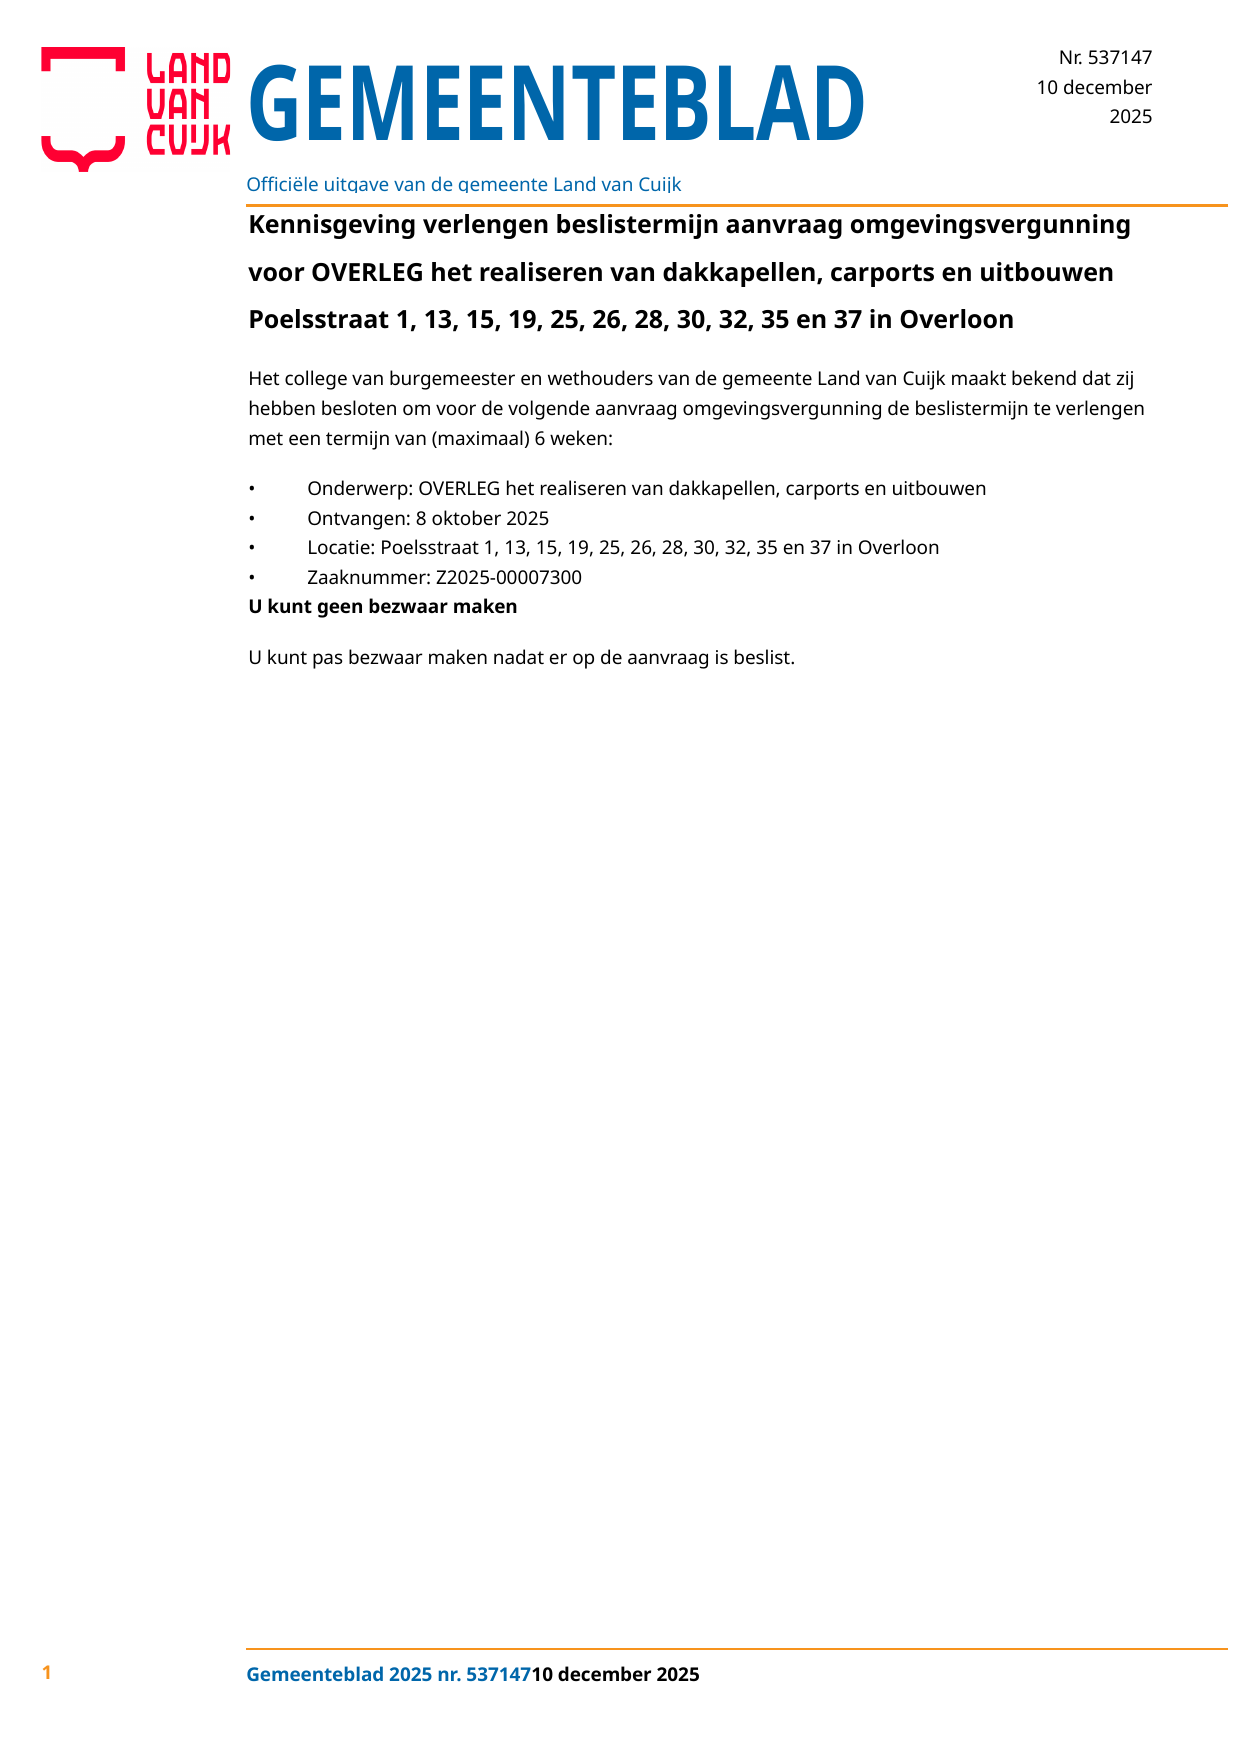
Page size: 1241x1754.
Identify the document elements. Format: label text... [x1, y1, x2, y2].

text Het college van burgemeester en wethouders van de gemeente Land van Cuijk maakt bekend dat zij hebben besloten om voor de volgende aanvraag omgevingsvergunning de beslistermijn te verlengen met een termijn van (maximaal) 6 weken: [248, 366, 1152, 450]
picture [41, 47, 231, 172]
text U kunt geen bezwaar maken [248, 593, 1152, 619]
list Onderwerp: OVERLEG het realiseren van dakkapellen, carports en uitbouwen [248, 475, 1152, 501]
text U kunt pas bezwaar maken nadat er op de aanvraag is beslist. [248, 644, 1152, 669]
text Kennisgeving verlengen beslistermijn aanvraag omgevingsvergunning voor OVERLEG het realiseren van dakkapellen, carports en uitbouwen Poelsstraat 1, 13, 15, 19, 25, 26, 28, 30, 32, 35 en 37 in Overloon [248, 207, 1152, 336]
list Locatie: Poelsstraat 1, 13, 15, 19, 25, 26, 28, 30, 32, 35 en 37 in Overloon [248, 534, 1152, 560]
list Ontvangen: 8 oktober 2025 [248, 505, 1152, 530]
list Zaaknummer: Z2025-00007300 [248, 564, 1152, 589]
